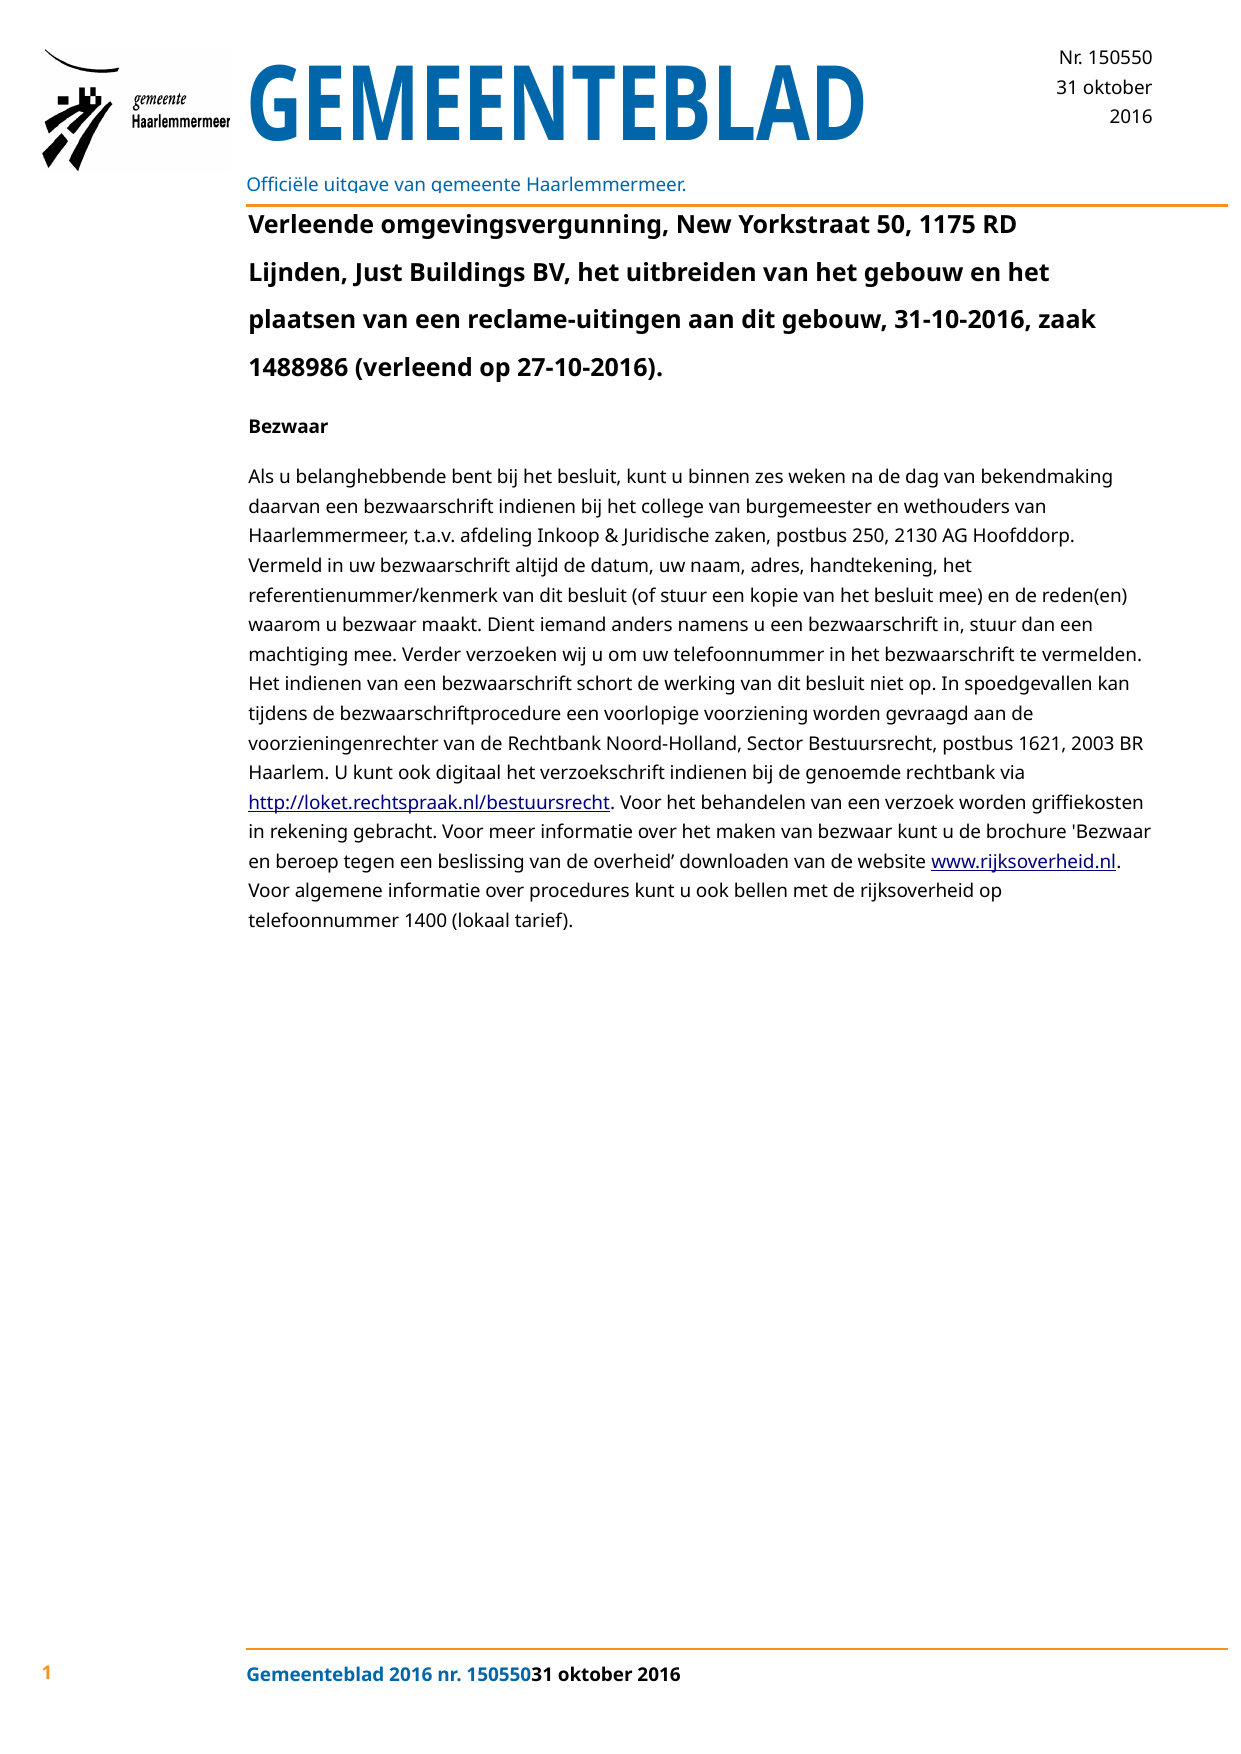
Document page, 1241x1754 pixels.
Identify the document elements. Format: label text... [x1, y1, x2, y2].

picture [41, 47, 231, 172]
text Verleende omgevingsvergunning, New Yorkstraat 50, 1175 RD Lijnden, Just Buildings BV, het uitbreiden van het gebouw en het plaatsen van een reclame-uitingen aan dit gebouw, 31-10-2016, zaak 1488986 (verleend op 27-10-2016). [248, 207, 1152, 384]
text Als u belanghebbende bent bij het besluit, kunt u binnen zes weken na de dag van bekendmaking daarvan een bezwaarschrift indienen bij het college van burgemeester en wethouders van Haarlemmermeer, t.a.v. afdeling Inkoop & Juridische zaken, postbus 250, 2130 AG Hoofddorp. Vermeld in uw bezwaarschrift altijd de datum, uw naam, adres, handtekening, het referentienummer/kenmerk van dit besluit (of stuur een kopie van het besluit mee) en de reden(en) waarom u bezwaar maakt. Dient iemand anders namens u een bezwaarschrift in, stuur dan een machtiging mee. Verder verzoeken wij u om uw telefoonnummer in het bezwaarschrift te vermelden. Het indienen van een bezwaarschrift schort de werking van dit besluit niet op. In spoedgevallen kan tijdens de bezwaarschriftprocedure een voorlopige voorziening worden gevraagd aan de voorzieningenrechter van de Rechtbank Noord-Holland, Sector Bestuursrecht, postbus 1621, 2003 BR Haarlem. U kunt ook digitaal het verzoekschrift indienen bij de genoemde rechtbank via http://loket.rechtspraak.nl/bestuursrecht. Voor het behandelen van een verzoek worden griffiekosten in rekening gebracht. Voor meer informatie over het maken van bezwaar kunt u de brochure 'Bezwaar en beroep tegen een beslissing van de overheid’ downloaden van de website www.rijksoverheid.nl. Voor algemene informatie over procedures kunt u ook bellen met de rijksoverheid op telefoonnummer 1400 (lokaal tarief). [248, 463, 1152, 933]
text Bezwaar [248, 413, 1152, 439]
